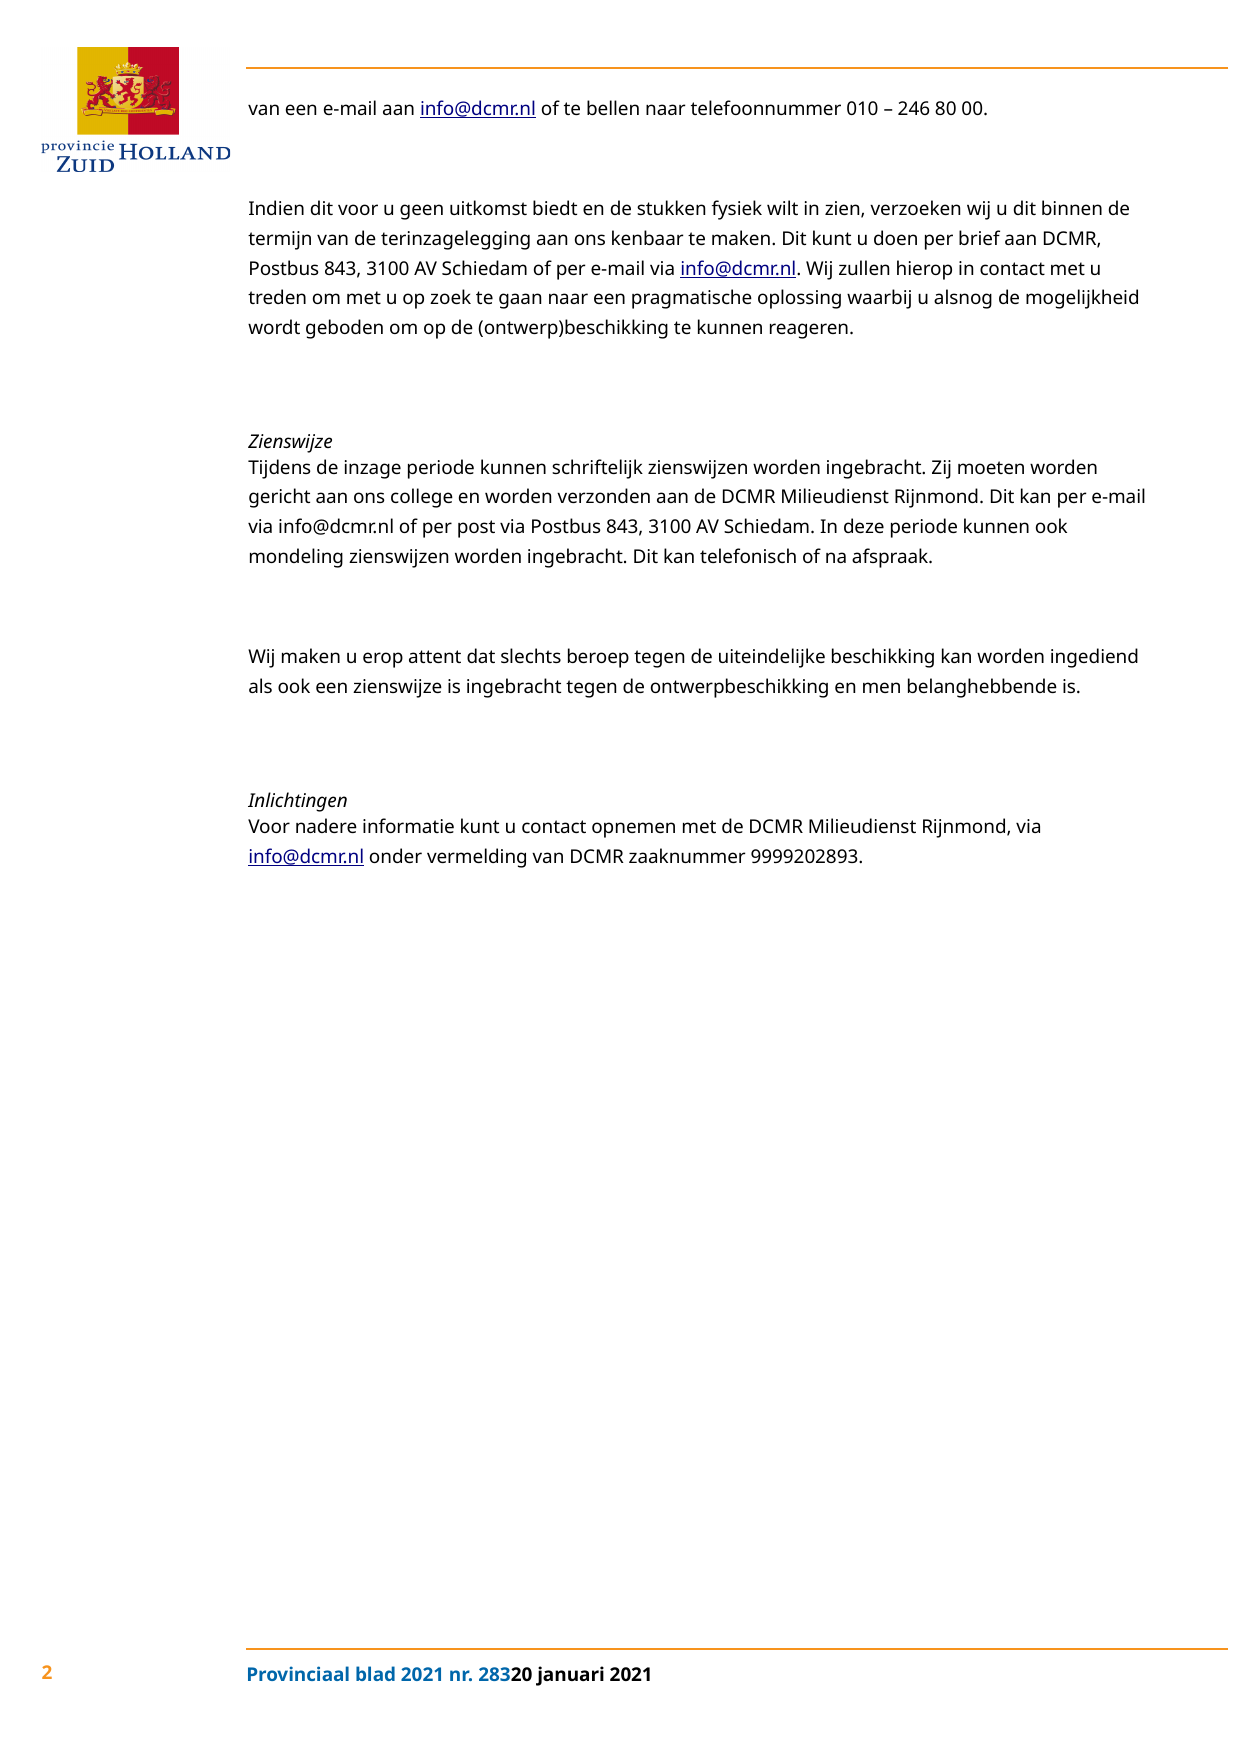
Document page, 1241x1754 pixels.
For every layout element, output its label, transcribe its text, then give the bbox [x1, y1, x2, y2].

text Zienswijze [248, 428, 1152, 454]
text Indien dit voor u geen uitkomst biedt en de stukken fysiek wilt in zien, verzoeken wij u dit binnen de termijn van de terinzagelegging aan ons kenbaar te maken. Dit kunt u doen per brief aan DCMR, Postbus 843, 3100 AV Schiedam of per e-mail via info@dcmr.nl. Wij zullen hierop in contact met u treden om met u op zoek te gaan naar een pragmatische oplossing waarbij u alsnog de mogelijkheid wordt geboden om op de (ontwerp)beschikking te kunnen reageren. [248, 196, 1152, 340]
text Tijdens de inzage periode kunnen schriftelijk zienswijzen worden ingebracht. Zij moeten worden gericht aan ons college en worden verzonden aan de DCMR Milieudienst Rijnmond. Dit kan per e-mail via info@dcmr.nl of per post via Postbus 843, 3100 AV Schiedam. In deze periode kunnen ook mondeling zienswijzen worden ingebracht. Dit kan telefonisch of na afspraak. [248, 454, 1152, 568]
text Wij maken u erop attent dat slechts beroep tegen de uiteindelijke beschikking kan worden ingediend als ook een zienswijze is ingebracht tegen de ontwerpbeschikking en men belanghebbende is. [248, 644, 1152, 699]
text Voor nadere informatie kunt u contact opnemen met de DCMR Milieudienst Rijnmond, via info@dcmr.nl onder vermelding van DCMR zaaknummer 9999202893. [248, 813, 1152, 869]
text van een e-mail aan info@dcmr.nl of te bellen naar telefoonnummer 010 – 246 80 00. [248, 95, 1152, 121]
picture [41, 47, 231, 172]
text Inlichtingen [248, 788, 1152, 813]
